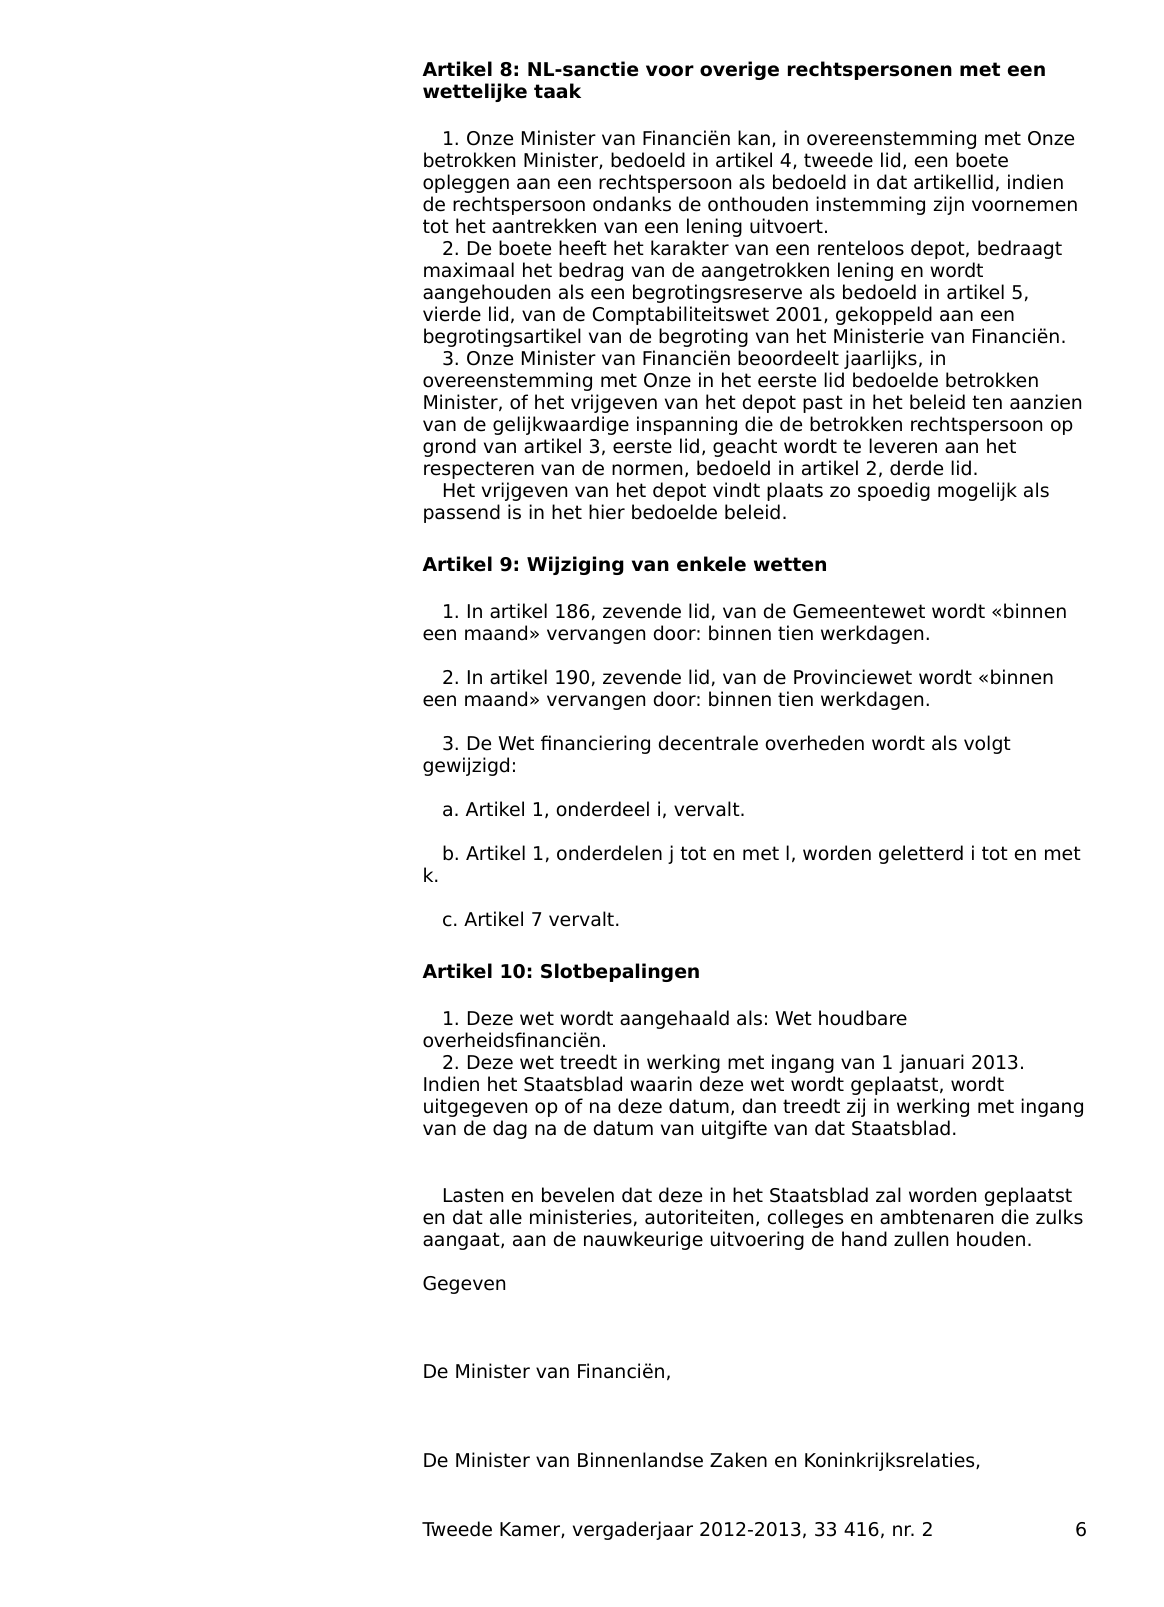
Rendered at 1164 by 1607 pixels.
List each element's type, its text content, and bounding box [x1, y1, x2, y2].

text 1. Onze Minister van Financiën kan, in overeenstemming met Onze betrokken Minister, bedoeld in artikel 4, tweede lid, een boete opleggen aan een rechtspersoon als bedoeld in dat artikellid, indien de rechtspersoon ondanks de onthouden instemming zijn voornemen tot het aantrekken van een lening uitvoert. [422, 128, 1087, 238]
text 3. Onze Minister van Financiën beoordeelt jaarlijks, in overeenstemming met Onze in het eerste lid bedoelde betrokken Minister, of het vrijgeven van het depot past in het beleid ten aanzien van de gelijkwaardige inspanning die de betrokken rechtspersoon op grond van artikel 3, eerste lid, geacht wordt te leveren aan het respecteren van de normen, bedoeld in artikel 2, derde lid. [422, 348, 1087, 480]
text De Minister van Financiën, [422, 1361, 1087, 1383]
text Het vrijgeven van het depot vindt plaats zo spoedig mogelijk als passend is in het hier bedoelde beleid. [422, 480, 1087, 524]
text De Minister van Binnenlandse Zaken en Koninkrijksrelaties, [422, 1450, 1087, 1472]
text 2. In artikel 190, zevende lid, van de Provinciewet wordt «binnen een maand» vervangen door: binnen tien werkdagen. [422, 667, 1087, 711]
text Gegeven [422, 1273, 1087, 1295]
subtitle Artikel 8: NL-sanctie voor overige rechtspersonen met een wettelijke taak [422, 59, 1087, 103]
text Lasten en bevelen dat deze in het Staatsblad zal worden geplaatst en dat alle ministeries, autoriteiten, colleges en ambtenaren die zulks aangaat, aan de nauwkeurige uitvoering de hand zullen houden. [422, 1184, 1087, 1251]
text c. Artikel 7 vervalt. [422, 909, 1087, 931]
text 2. De boete heeft het karakter van een renteloos depot, bedraagt maximaal het bedrag van de aangetrokken lening en wordt aangehouden als een begrotingsreserve als bedoeld in artikel 5, vierde lid, van de Comptabiliteitswet 2001, gekoppeld aan een begrotingsartikel van de begroting van het Ministerie van Financiën. [422, 238, 1087, 348]
text 2. Deze wet treedt in werking met ingang van 1 januari 2013. Indien het Staatsblad waarin deze wet wordt geplaatst, wordt uitgegeven op of na deze datum, dan treedt zij in werking met ingang van de dag na de datum van uitgifte van dat Staatsblad. [422, 1052, 1087, 1140]
text 1. Deze wet wordt aangehaald als: Wet houdbare overheidsfinanciën. [422, 1008, 1087, 1052]
subtitle Artikel 9: Wijziging van enkele wetten [422, 554, 1087, 576]
subtitle Artikel 10: Slotbepalingen [422, 961, 1087, 983]
text b. Artikel 1, onderdelen j tot en met l, worden geletterd i tot en met k. [422, 843, 1087, 887]
text 3. De Wet financiering decentrale overheden wordt als volgt gewijzigd: [422, 733, 1087, 777]
text 1. In artikel 186, zevende lid, van de Gemeentewet wordt «binnen een maand» vervangen door: binnen tien werkdagen. [422, 601, 1087, 644]
text a. Artikel 1, onderdeel i, vervalt. [422, 799, 1087, 821]
